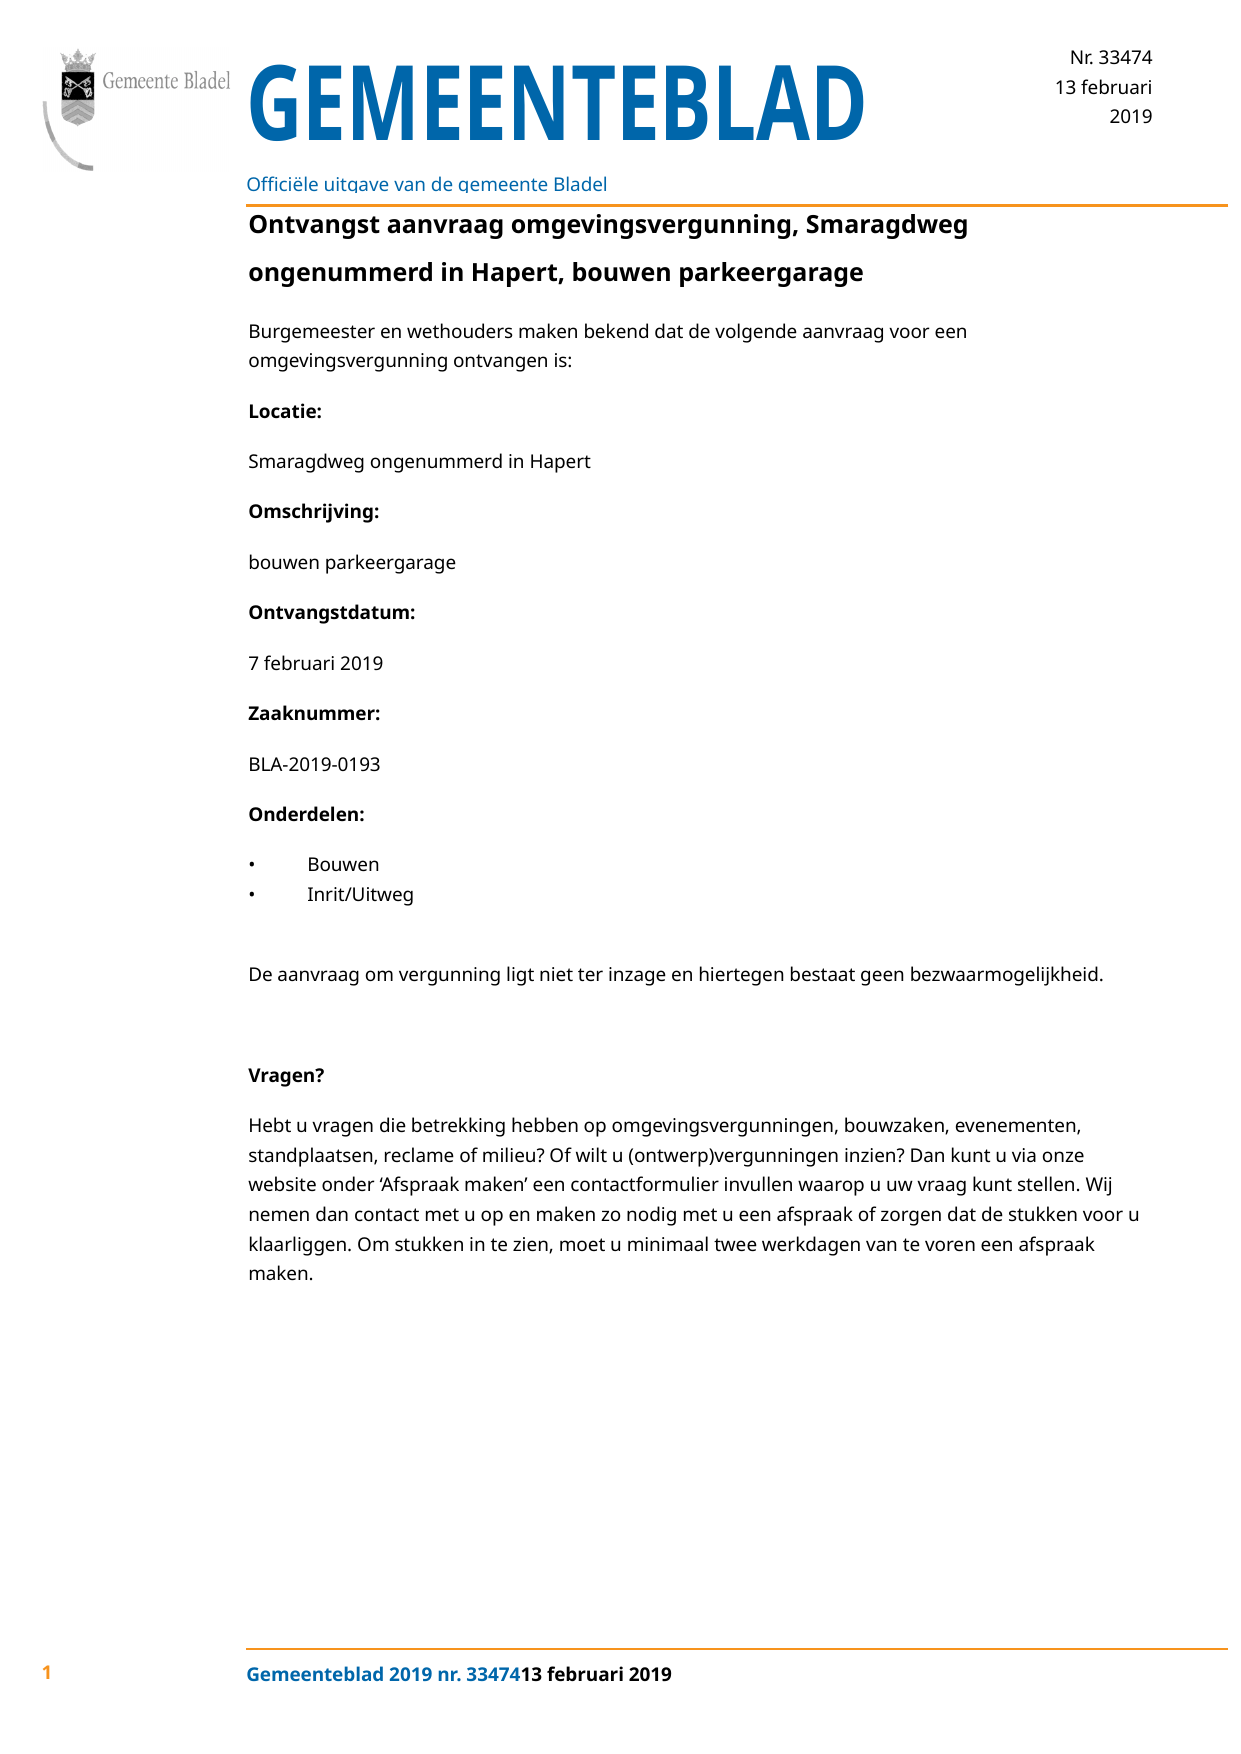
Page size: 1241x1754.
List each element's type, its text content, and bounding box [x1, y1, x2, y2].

picture [41, 47, 231, 172]
text Ontvangst aanvraag omgevingsvergunning, Smaragdweg ongenummerd in Hapert, bouwen parkeergarage [248, 207, 1152, 288]
text Ontvangstdatum: [248, 599, 1152, 625]
text Zaaknummer: [248, 700, 1152, 726]
text Omschrijving: [248, 499, 1152, 524]
text Locatie: [248, 398, 1152, 424]
text bouwen parkeergarage [248, 549, 1152, 575]
text De aanvraag om vergunning ligt niet ter inzage en hiertegen bestaat geen bezwaarmogelijkheid. [248, 961, 1152, 987]
text 7 februari 2019 [248, 650, 1152, 676]
text Onderdelen: [248, 801, 1152, 827]
text Vragen? [248, 1062, 1152, 1088]
text BLA-2019-0193 [248, 751, 1152, 777]
text Burgemeester en wethouders maken bekend dat de volgende aanvraag voor een omgevingsvergunning ontvangen is: [248, 318, 1152, 373]
text Smaragdweg ongenummerd in Hapert [248, 448, 1152, 474]
list Inrit/Uitweg [248, 881, 1152, 907]
list Bouwen [248, 852, 1152, 877]
text Hebt u vragen die betrekking hebben op omgevingsvergunningen, bouwzaken, evenementen, standplaatsen, reclame of milieu? Of wilt u (ontwerp)vergunningen inzien? Dan kunt u via onze website onder ‘Afspraak maken’ een contactformulier invullen waarop u uw vraag kunt stellen. Wij nemen dan contact met u op en maken zo nodig met u een afspraak of zorgen dat de stukken voor u klaarliggen. Om stukken in te zien, moet u minimaal twee werkdagen van te voren een afspraak maken. [248, 1112, 1152, 1286]
